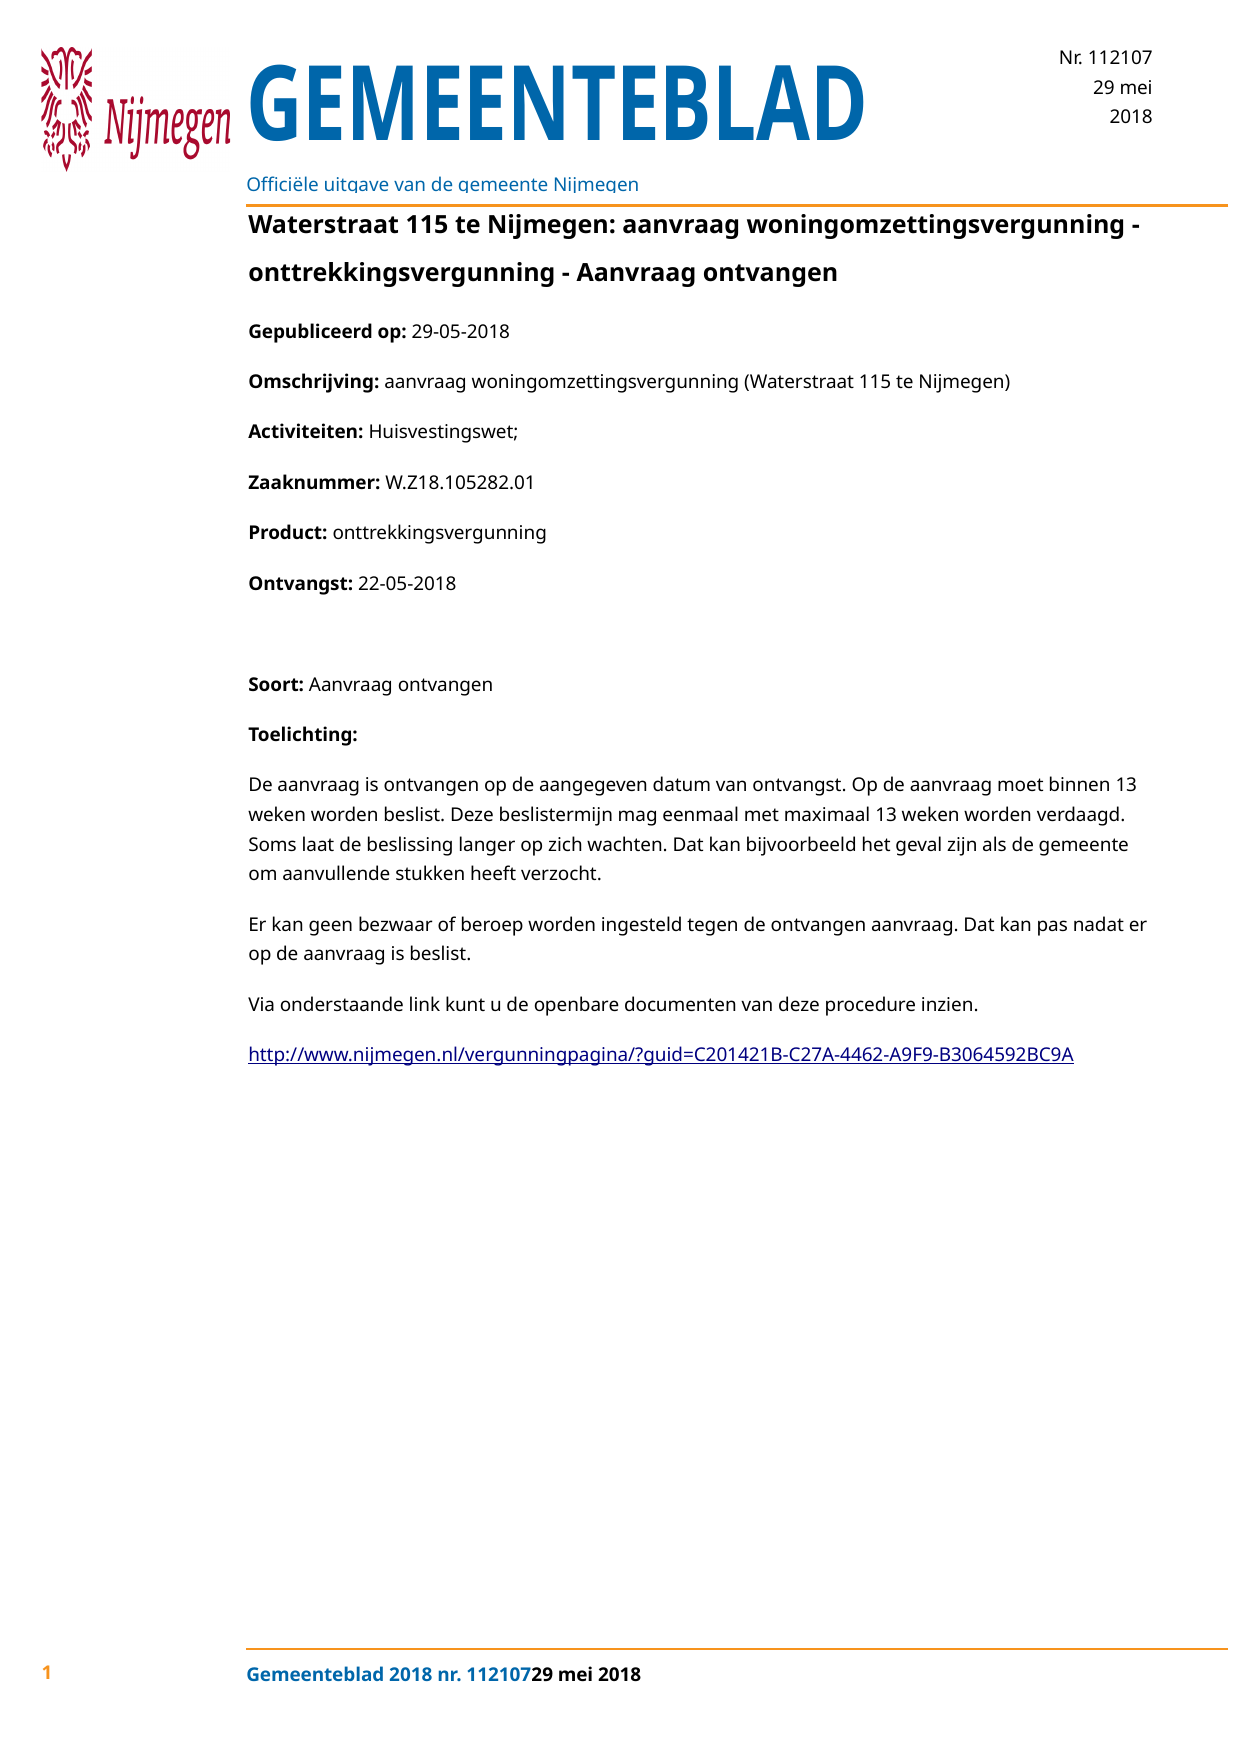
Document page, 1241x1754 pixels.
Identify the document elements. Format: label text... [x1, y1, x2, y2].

text Toelichting: [248, 721, 1152, 747]
text Via onderstaande link kunt u de openbare documenten van deze procedure inzien. [248, 991, 1152, 1017]
text Product: onttrekkingsvergunning [248, 519, 1152, 545]
text Waterstraat 115 te Nijmegen: aanvraag woningomzettingsvergunning - onttrekkingsvergunning - Aanvraag ontvangen [248, 207, 1152, 288]
text Er kan geen bezwaar of beroep worden ingesteld tegen de ontvangen aanvraag. Dat kan pas nadat er op de aanvraag is beslist. [248, 911, 1152, 966]
text De aanvraag is ontvangen op de aangegeven datum van ontvangst. Op de aanvraag moet binnen 13 weken worden beslist. Deze beslistermijn mag eenmaal met maximaal 13 weken worden verdaagd. Soms laat de beslissing langer op zich wachten. Dat kan bijvoorbeeld het geval zijn als de gemeente om aanvullende stukken heeft verzocht. [248, 772, 1152, 886]
text http://www.nijmegen.nl/vergunningpagina/?guid=C201421B-C27A-4462-A9F9-B3064592BC9A [248, 1041, 1152, 1067]
text Soort: Aanvraag ontvangen [248, 671, 1152, 697]
text Omschrijving: aanvraag woningomzettingsvergunning (Waterstraat 115 te Nijmegen) [248, 368, 1152, 394]
text Zaaknummer: W.Z18.105282.01 [248, 469, 1152, 495]
text Activiteiten: Huisvestingswet; [248, 419, 1152, 444]
picture [41, 47, 231, 172]
text Ontvangst: 22-05-2018 [248, 570, 1152, 596]
text Gepubliceerd op: 29-05-2018 [248, 318, 1152, 344]
